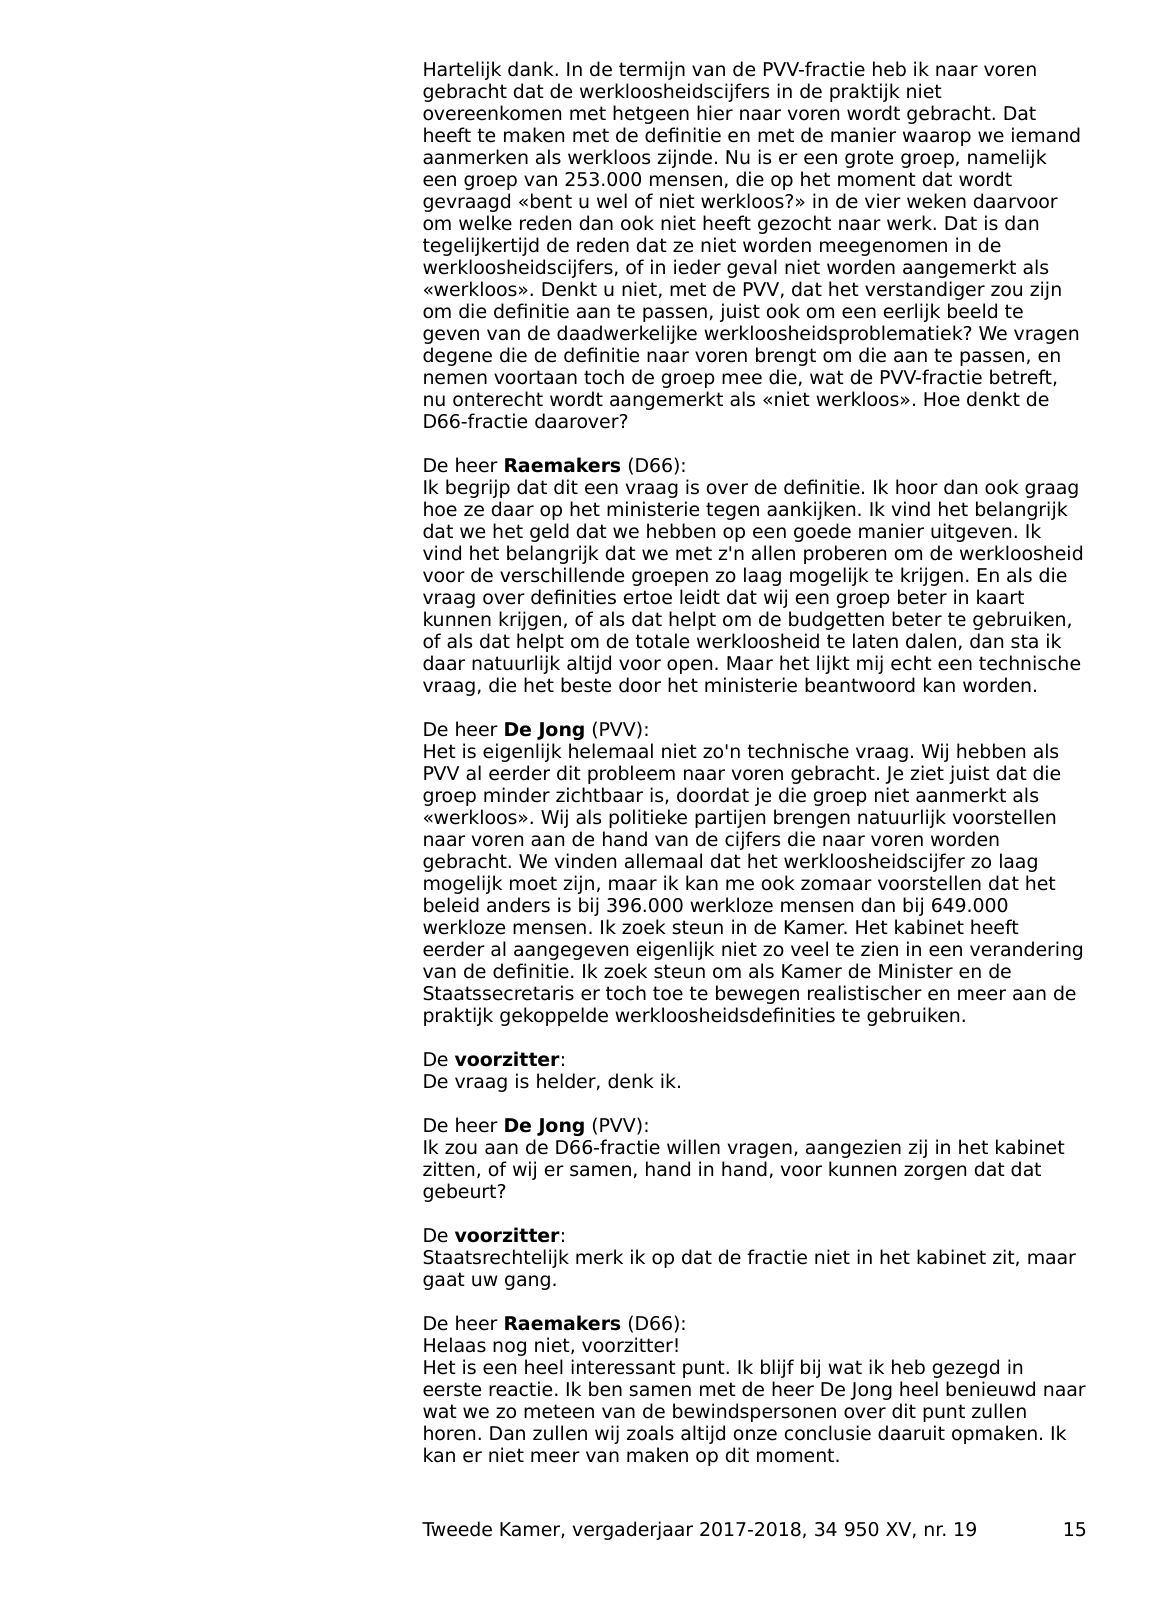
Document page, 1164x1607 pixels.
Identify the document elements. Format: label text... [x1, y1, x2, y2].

text De voorzitter: [422, 1225, 1087, 1247]
text De voorzitter: [422, 1049, 1087, 1071]
text De vraag is helder, denk ik. [422, 1071, 1087, 1093]
text Staatsrechtelijk merk ik op dat de fractie niet in het kabinet zit, maar gaat uw gang. [422, 1247, 1087, 1291]
text Ik begrijp dat dit een vraag is over de definitie. Ik hoor dan ook graag hoe ze daar op het ministerie tegen aankijken. Ik vind het belangrijk dat we het geld dat we hebben op een goede manier uitgeven. Ik vind het belangrijk dat we met z'n allen proberen om de werkloosheid voor de verschillende groepen zo laag mogelijk te krijgen. En als die vraag over definities ertoe leidt dat wij een groep beter in kaart kunnen krijgen, of als dat helpt om de budgetten beter te gebruiken, of als dat helpt om de totale werkloosheid te laten dalen, dan sta ik daar natuurlijk altijd voor open. Maar het lijkt mij echt een technische vraag, die het beste door het ministerie beantwoord kan worden. [422, 477, 1087, 697]
text Het is eigenlijk helemaal niet zo'n technische vraag. Wij hebben als PVV al eerder dit probleem naar voren gebracht. Je ziet juist dat die groep minder zichtbaar is, doordat je die groep niet aanmerkt als «werkloos». Wij als politieke partijen brengen natuurlijk voorstellen naar voren aan de hand van de cijfers die naar voren worden gebracht. We vinden allemaal dat het werkloosheidscijfer zo laag mogelijk moet zijn, maar ik kan me ook zomaar voorstellen dat het beleid anders is bij 396.000 werkloze mensen dan bij 649.000 werkloze mensen. Ik zoek steun in de Kamer. Het kabinet heeft eerder al aangegeven eigenlijk niet zo veel te zien in een verandering van de definitie. Ik zoek steun om als Kamer de Minister en de Staatssecretaris er toch toe te bewegen realistischer en meer aan de praktijk gekoppelde werkloosheidsdefinities te gebruiken. [422, 741, 1087, 1027]
text Hartelijk dank. In de termijn van de PVV-fractie heb ik naar voren gebracht dat de werkloosheidscijfers in de praktijk niet overeenkomen met hetgeen hier naar voren wordt gebracht. Dat heeft te maken met de definitie en met de manier waarop we iemand aanmerken als werkloos zijnde. Nu is er een grote groep, namelijk een groep van 253.000 mensen, die op het moment dat wordt gevraagd «bent u wel of niet werkloos?» in de vier weken daarvoor om welke reden dan ook niet heeft gezocht naar werk. Dat is dan tegelijkertijd de reden dat ze niet worden meegenomen in de werkloosheidscijfers, of in ieder geval niet worden aangemerkt als «werkloos». Denkt u niet, met de PVV, dat het verstandiger zou zijn om die definitie aan te passen, juist ook om een eerlijk beeld te geven van de daadwerkelijke werkloosheidsproblematiek? We vragen degene die de definitie naar voren brengt om die aan te passen, en nemen voortaan toch de groep mee die, wat de PVV-fractie betreft, nu onterecht wordt aangemerkt als «niet werkloos». Hoe denkt de D66-fractie daarover? [422, 59, 1087, 433]
text Ik zou aan de D66-fractie willen vragen, aangezien zij in het kabinet zitten, of wij er samen, hand in hand, voor kunnen zorgen dat dat gebeurt? [422, 1137, 1087, 1203]
text Helaas nog niet, voorzitter! [422, 1335, 1087, 1357]
text De heer Raemakers (D66): [422, 455, 1087, 477]
text De heer De Jong (PVV): [422, 1115, 1087, 1137]
text De heer Raemakers (D66): [422, 1313, 1087, 1335]
text De heer De Jong (PVV): [422, 719, 1087, 741]
text Het is een heel interessant punt. Ik blijf bij wat ik heb gezegd in eerste reactie. Ik ben samen met de heer De Jong heel benieuwd naar wat we zo meteen van de bewindspersonen over dit punt zullen horen. Dan zullen wij zoals altijd onze conclusie daaruit opmaken. Ik kan er niet meer van maken op dit moment. [422, 1357, 1087, 1467]
